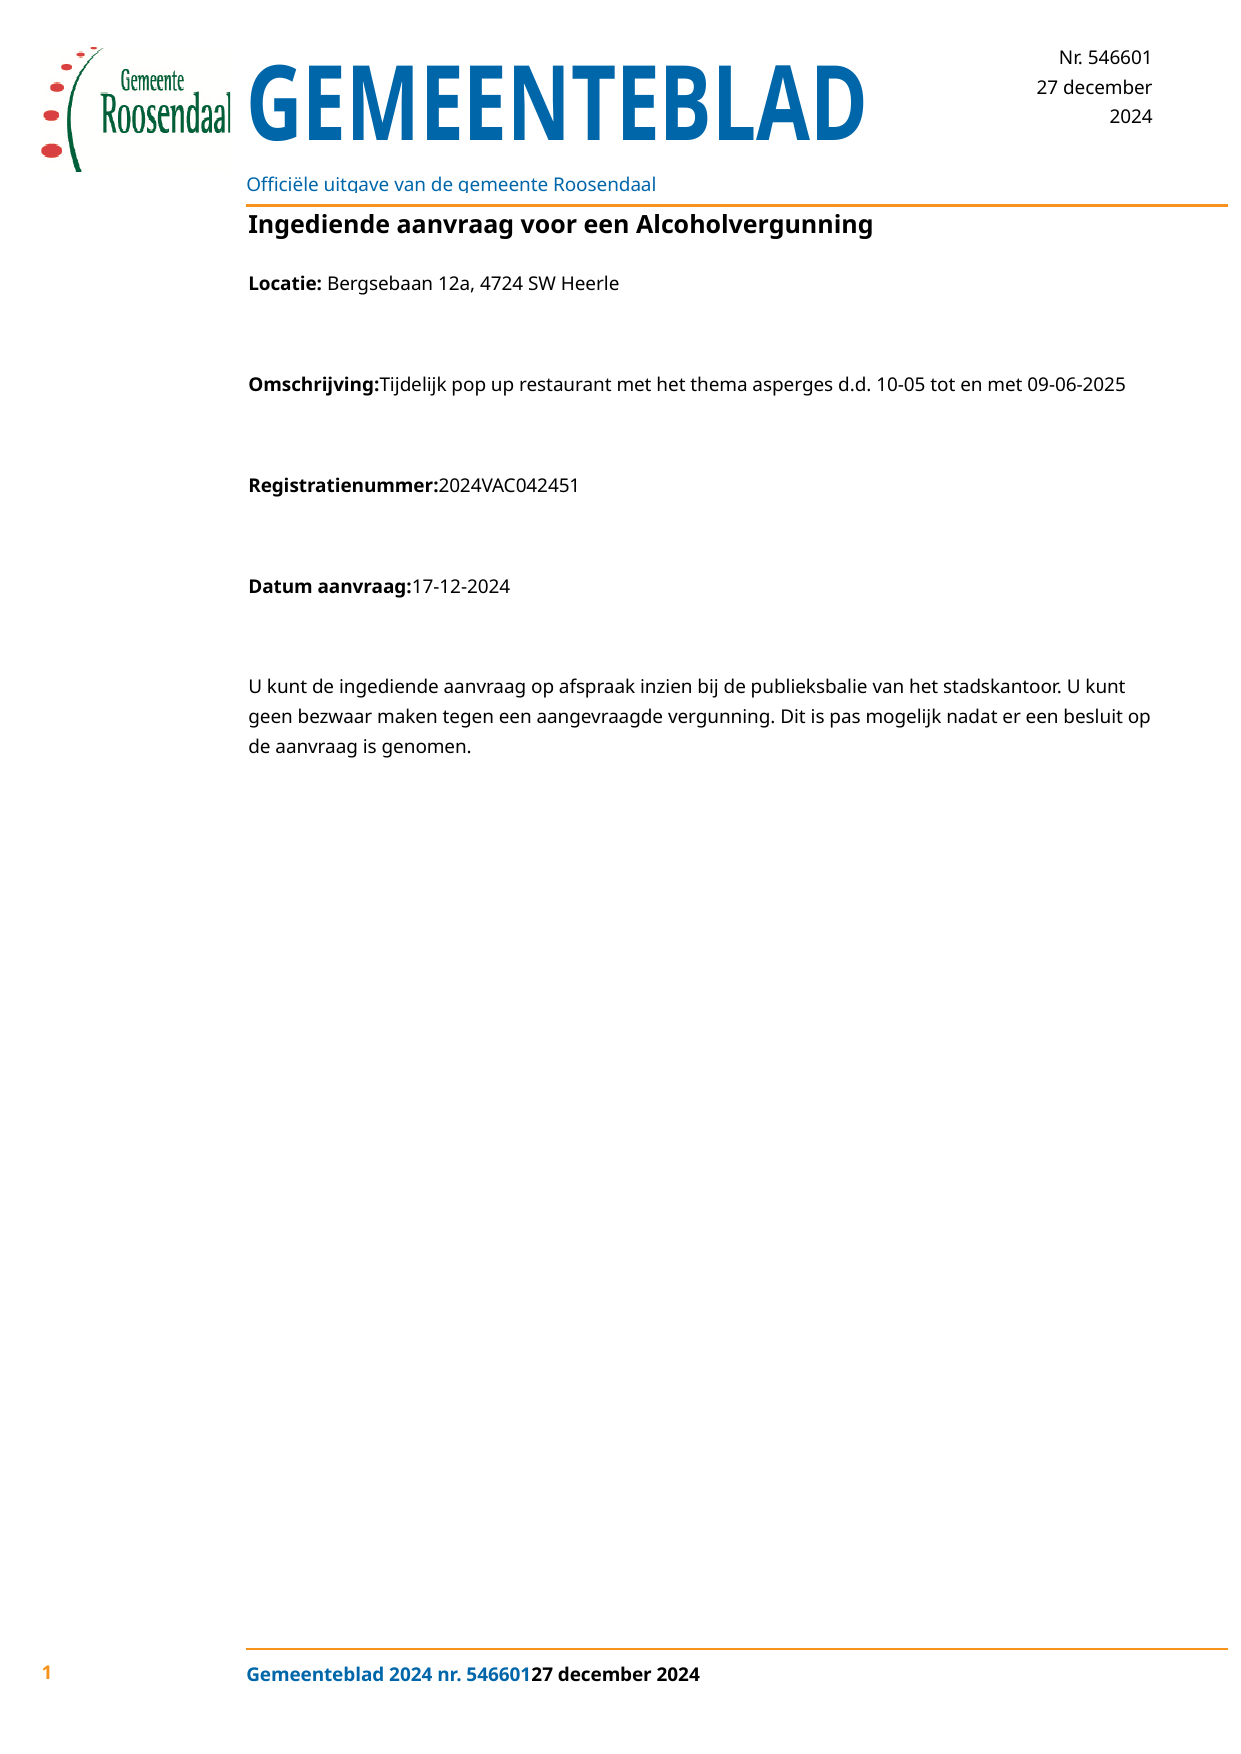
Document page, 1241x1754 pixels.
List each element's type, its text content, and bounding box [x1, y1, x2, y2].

text Omschrijving:Tijdelijk pop up restaurant met het thema asperges d.d. 10-05 tot en met 09-06-2025 [248, 371, 1152, 397]
text U kunt de ingediende aanvraag op afspraak inzien bij de publieksbalie van het stadskantoor. U kunt geen bezwaar maken tegen een aangevraagde vergunning. Dit is pas mogelijk nadat er een besluit op de aanvraag is genomen. [248, 674, 1152, 758]
text Datum aanvraag:17-12-2024 [248, 573, 1152, 598]
picture [41, 47, 231, 172]
text Ingediende aanvraag voor een Alcoholvergunning [248, 207, 1152, 241]
text Locatie: Bergsebaan 12a, 4724 SW Heerle [248, 270, 1152, 296]
text Registratienummer:2024VAC042451 [248, 472, 1152, 498]
